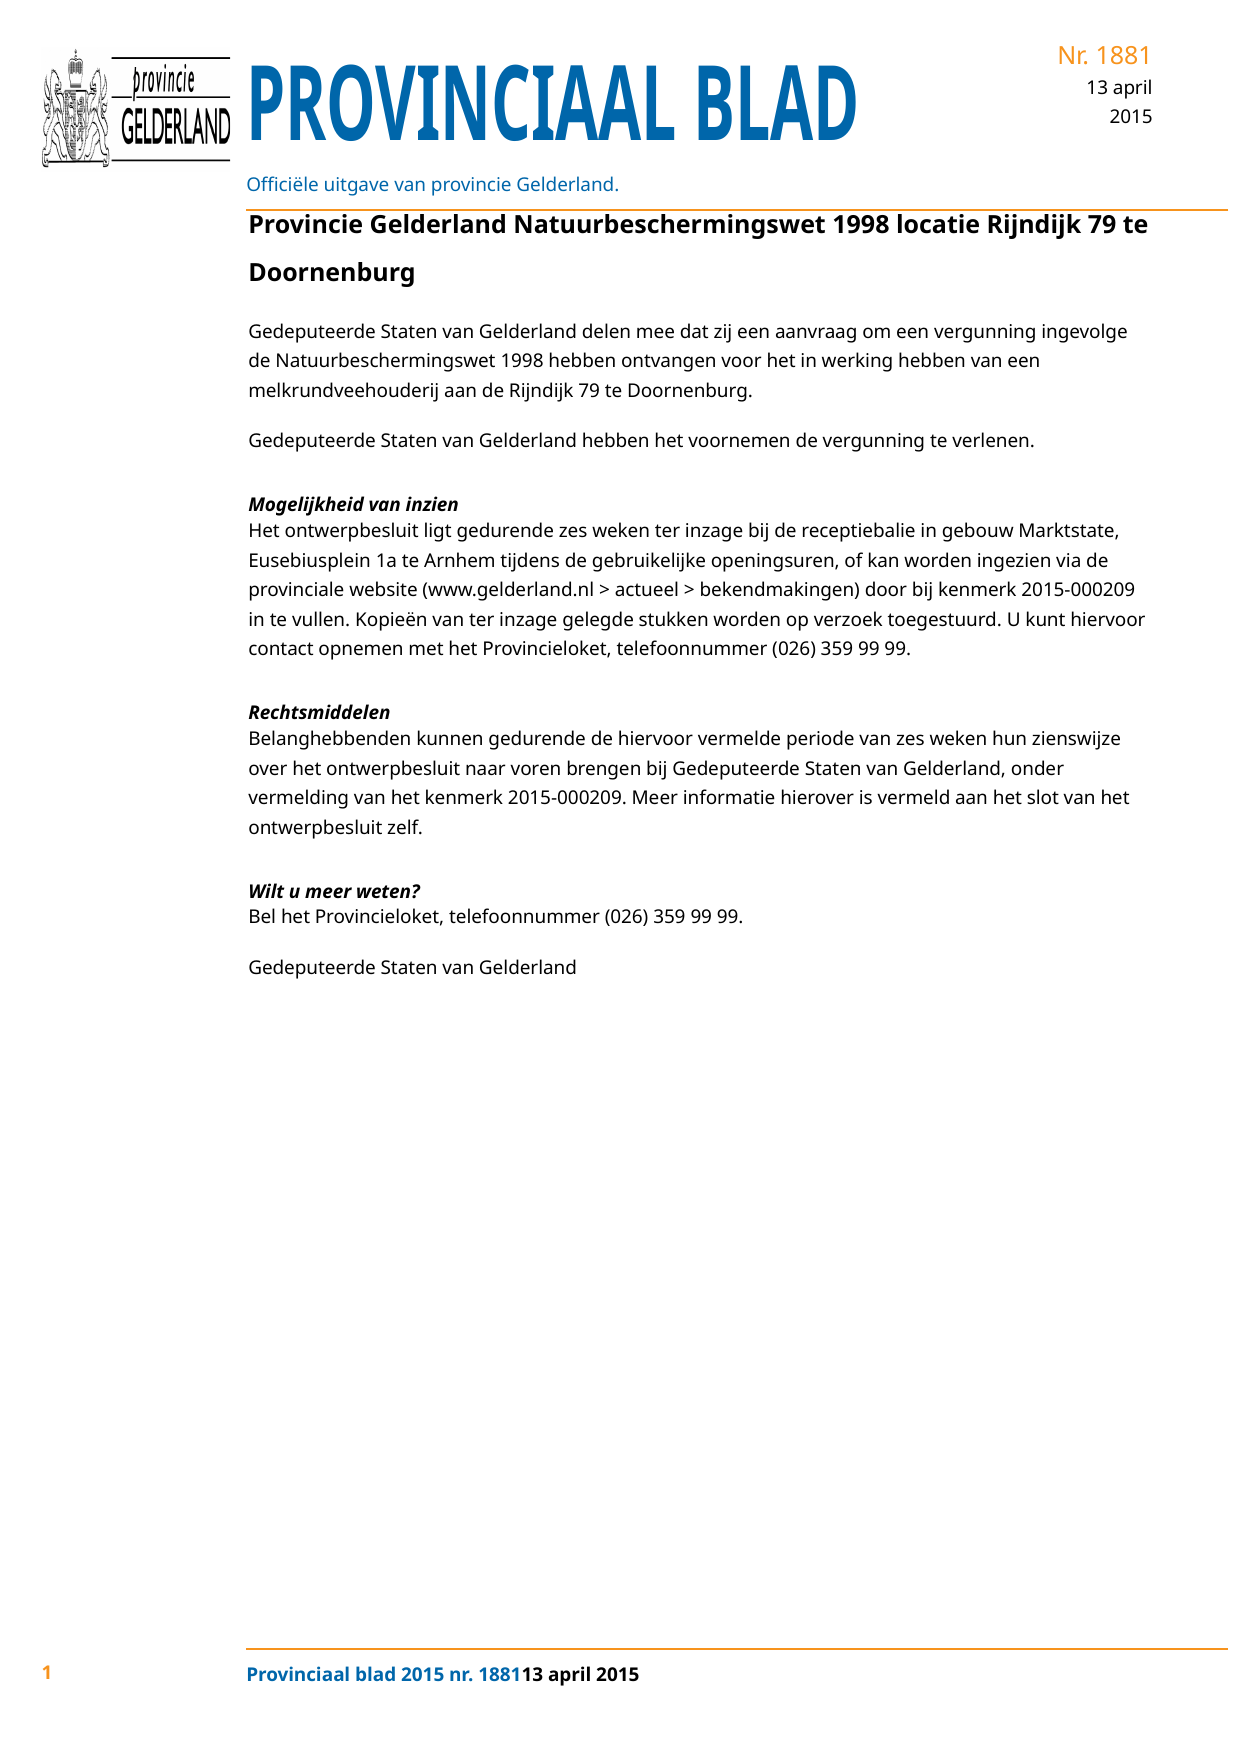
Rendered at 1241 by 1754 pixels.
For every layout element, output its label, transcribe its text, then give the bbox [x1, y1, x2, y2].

picture [41, 47, 231, 172]
text Provincie Gelderland Natuurbeschermingswet 1998 locatie Rijndijk 79 te Doornenburg [248, 211, 1152, 288]
text Gedeputeerde Staten van Gelderland delen mee dat zij een aanvraag om een vergunning ingevolge de Natuurbeschermingswet 1998 hebben ontvangen voor het in werking hebben van een melkrundveehouderij aan de Rijndijk 79 te Doornenburg. [248, 318, 1152, 403]
text Het ontwerpbesluit ligt gedurende zes weken ter inzage bij de receptiebalie in gebouw Marktstate, Eusebiusplein 1a te Arnhem tijdens de gebruikelijke openingsuren, of kan worden ingezien via de provinciale website (www.gelderland.nl > actueel > bekendmakingen) door bij kenmerk 2015-000209 in te vullen. Kopieën van ter inzage gelegde stukken worden op verzoek toegestuurd. U kunt hiervoor contact opnemen met het Provincieloket, telefoonnummer (026) 359 99 99. [248, 517, 1152, 661]
text Mogelijkheid van inzien [248, 491, 1152, 517]
text Rechtsmiddelen [248, 699, 1152, 725]
text Gedeputeerde Staten van Gelderland hebben het voornemen de vergunning te verlenen. [248, 427, 1152, 453]
text Gedeputeerde Staten van Gelderland [248, 954, 1152, 980]
text Belanghebbenden kunnen gedurende de hiervoor vermelde periode van zes weken hun zienswijze over het ontwerpbesluit naar voren brengen bij Gedeputeerde Staten van Gelderland, onder vermelding van het kenmerk 2015-000209. Meer informatie hierover is vermeld aan het slot van het ontwerpbesluit zelf. [248, 725, 1152, 840]
text Bel het Provincieloket, telefoonnummer (026) 359 99 99. [248, 904, 1152, 929]
text Wilt u meer weten? [248, 878, 1152, 904]
